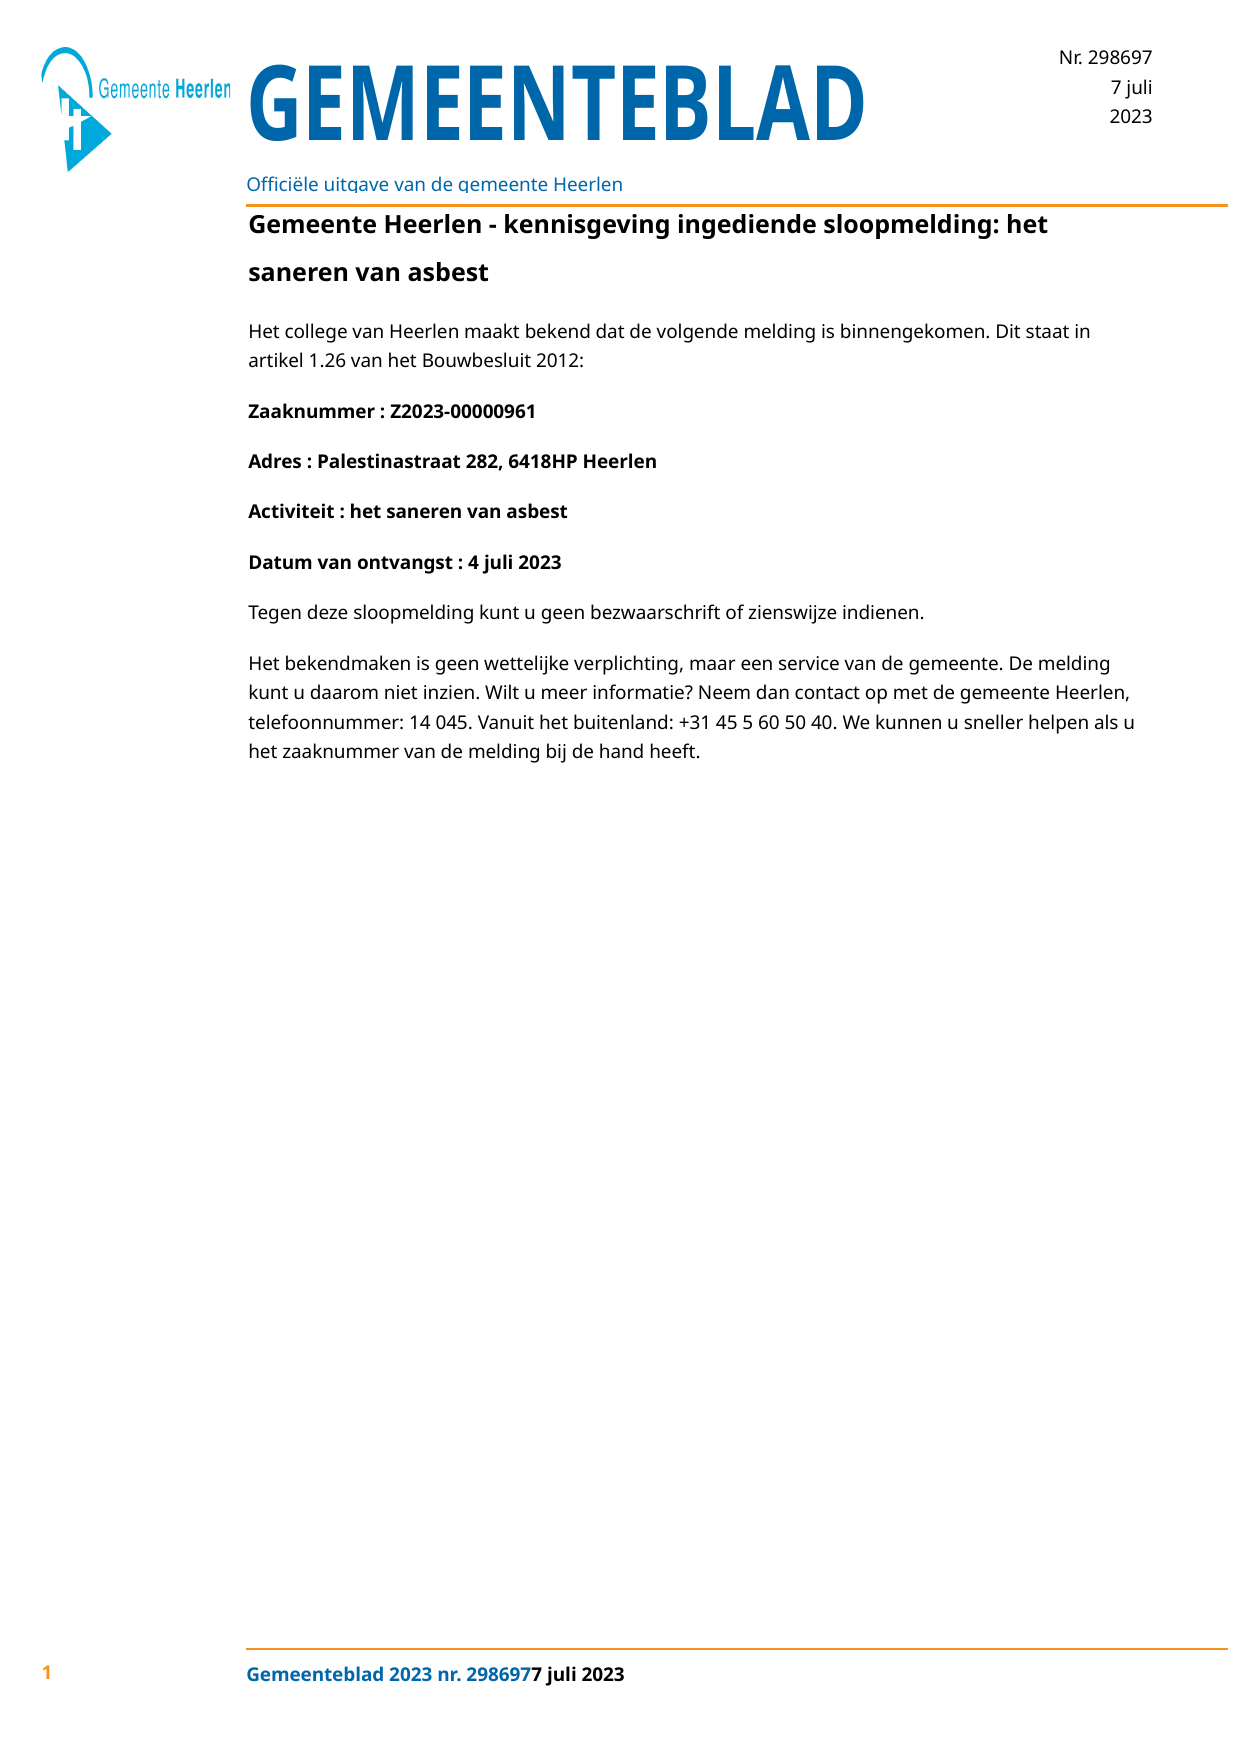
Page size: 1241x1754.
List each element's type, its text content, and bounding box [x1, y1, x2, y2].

text Datum van ontvangst : 4 juli 2023 [248, 549, 1152, 575]
text Adres : Palestinastraat 282, 6418HP Heerlen [248, 448, 1152, 474]
text Gemeente Heerlen - kennisgeving ingediende sloopmelding: het saneren van asbest [248, 207, 1152, 288]
text Activiteit : het saneren van asbest [248, 499, 1152, 524]
text Tegen deze sloopmelding kunt u geen bezwaarschrift of zienswijze indienen. [248, 599, 1152, 625]
text Zaaknummer : Z2023-00000961 [248, 398, 1152, 424]
picture [41, 47, 59, 70]
picture [41, 47, 231, 172]
text Het bekendmaken is geen wettelijke verplichting, maar een service van de gemeente. De melding kunt u daarom niet inzien. Wilt u meer informatie? Neem dan contact op met de gemeente Heerlen, telefoonnummer: 14 045. Vanuit het buitenland: +31 45 5 60 50 40. We kunnen u sneller helpen als u het zaaknummer van de melding bij de hand heeft. [248, 650, 1152, 764]
text Het college van Heerlen maakt bekend dat de volgende melding is binnengekomen. Dit staat in artikel 1.26 van het Bouwbesluit 2012: [248, 318, 1152, 373]
